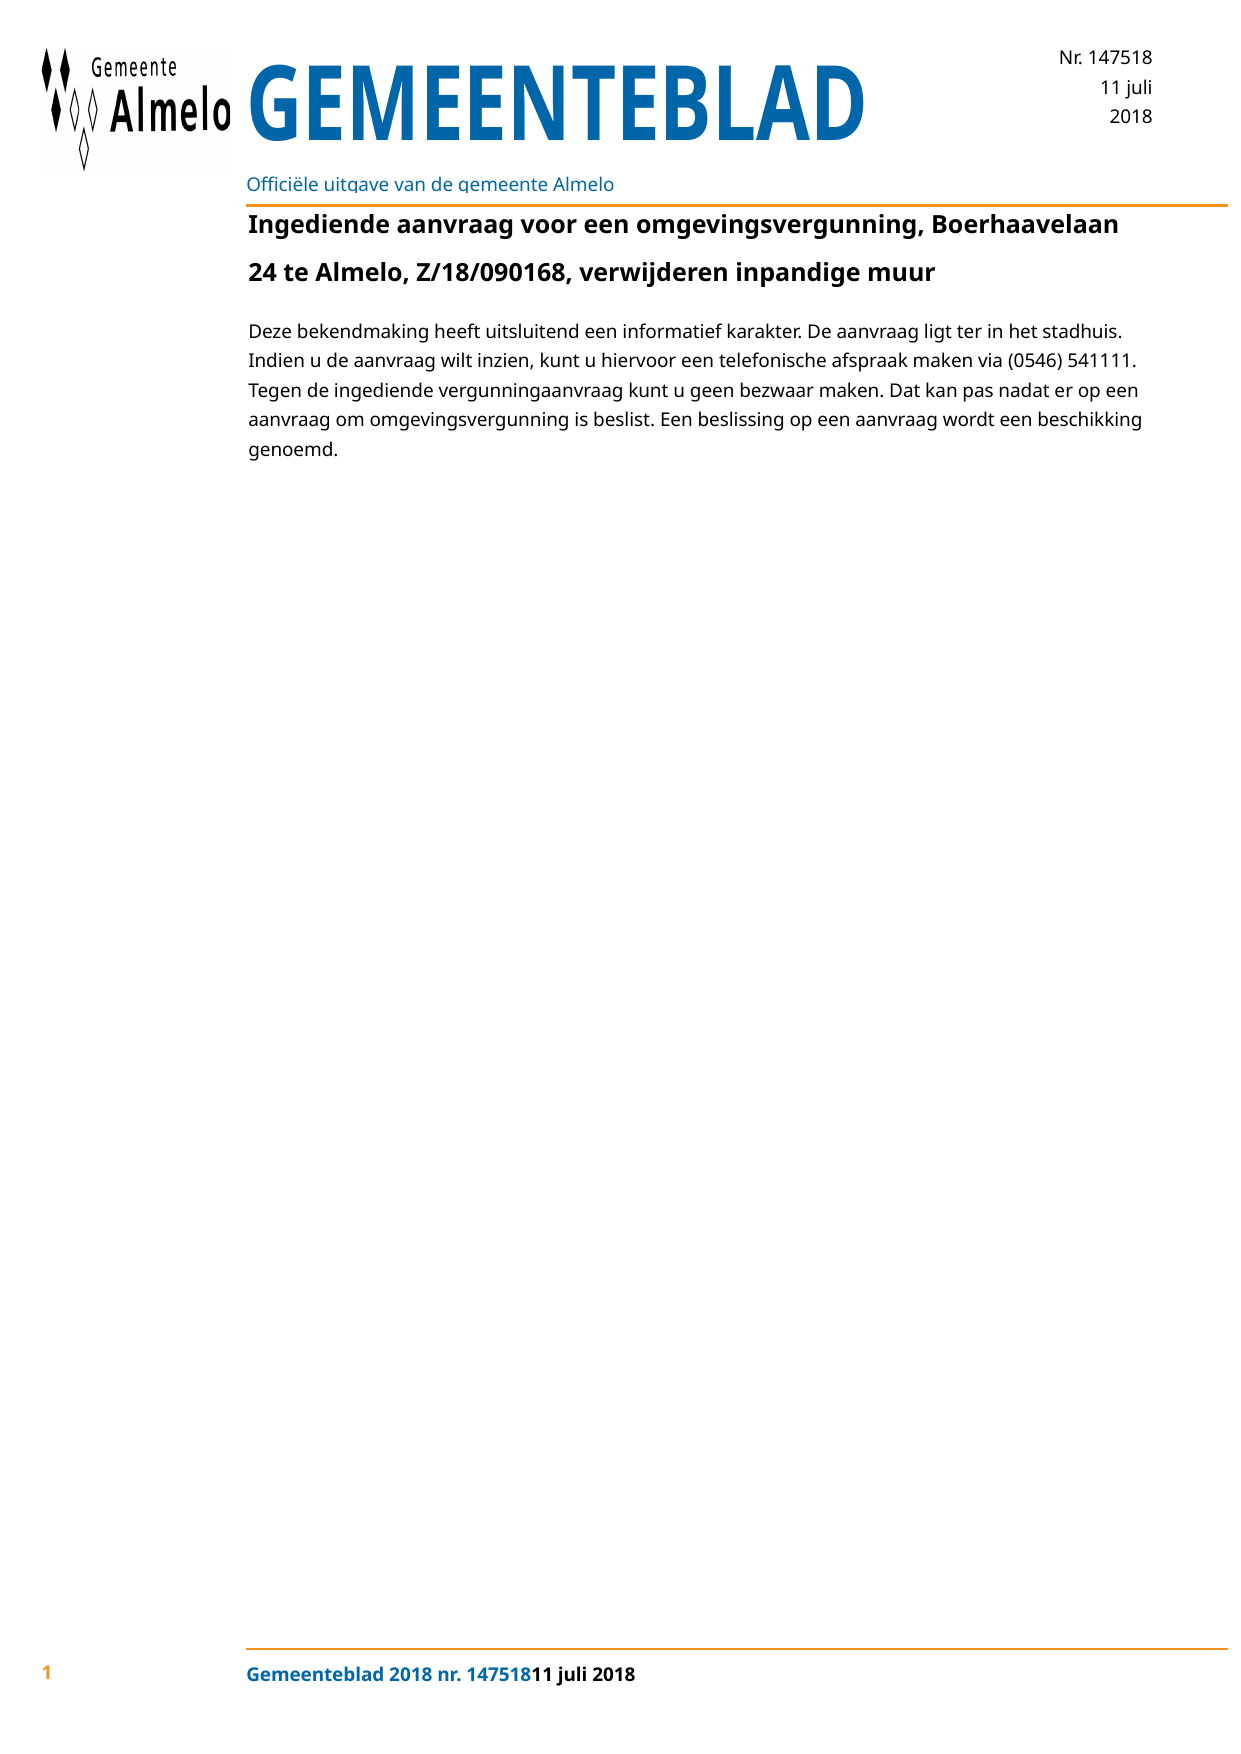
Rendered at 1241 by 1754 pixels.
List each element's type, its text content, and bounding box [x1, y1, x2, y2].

text Ingediende aanvraag voor een omgevingsvergunning, Boerhaavelaan 24 te Almelo, Z/18/090168, verwijderen inpandige muur [248, 207, 1152, 288]
text Deze bekendmaking heeft uitsluitend een informatief karakter. De aanvraag ligt ter in het stadhuis. Indien u de aanvraag wilt inzien, kunt u hiervoor een telefonische afspraak maken via (0546) 541111. Tegen de ingediende vergunningaanvraag kunt u geen bezwaar maken. Dat kan pas nadat er op een aanvraag om omgevingsvergunning is beslist. Een beslissing op een aanvraag wordt een beschikking genoemd. [248, 318, 1152, 462]
picture [41, 47, 231, 172]
